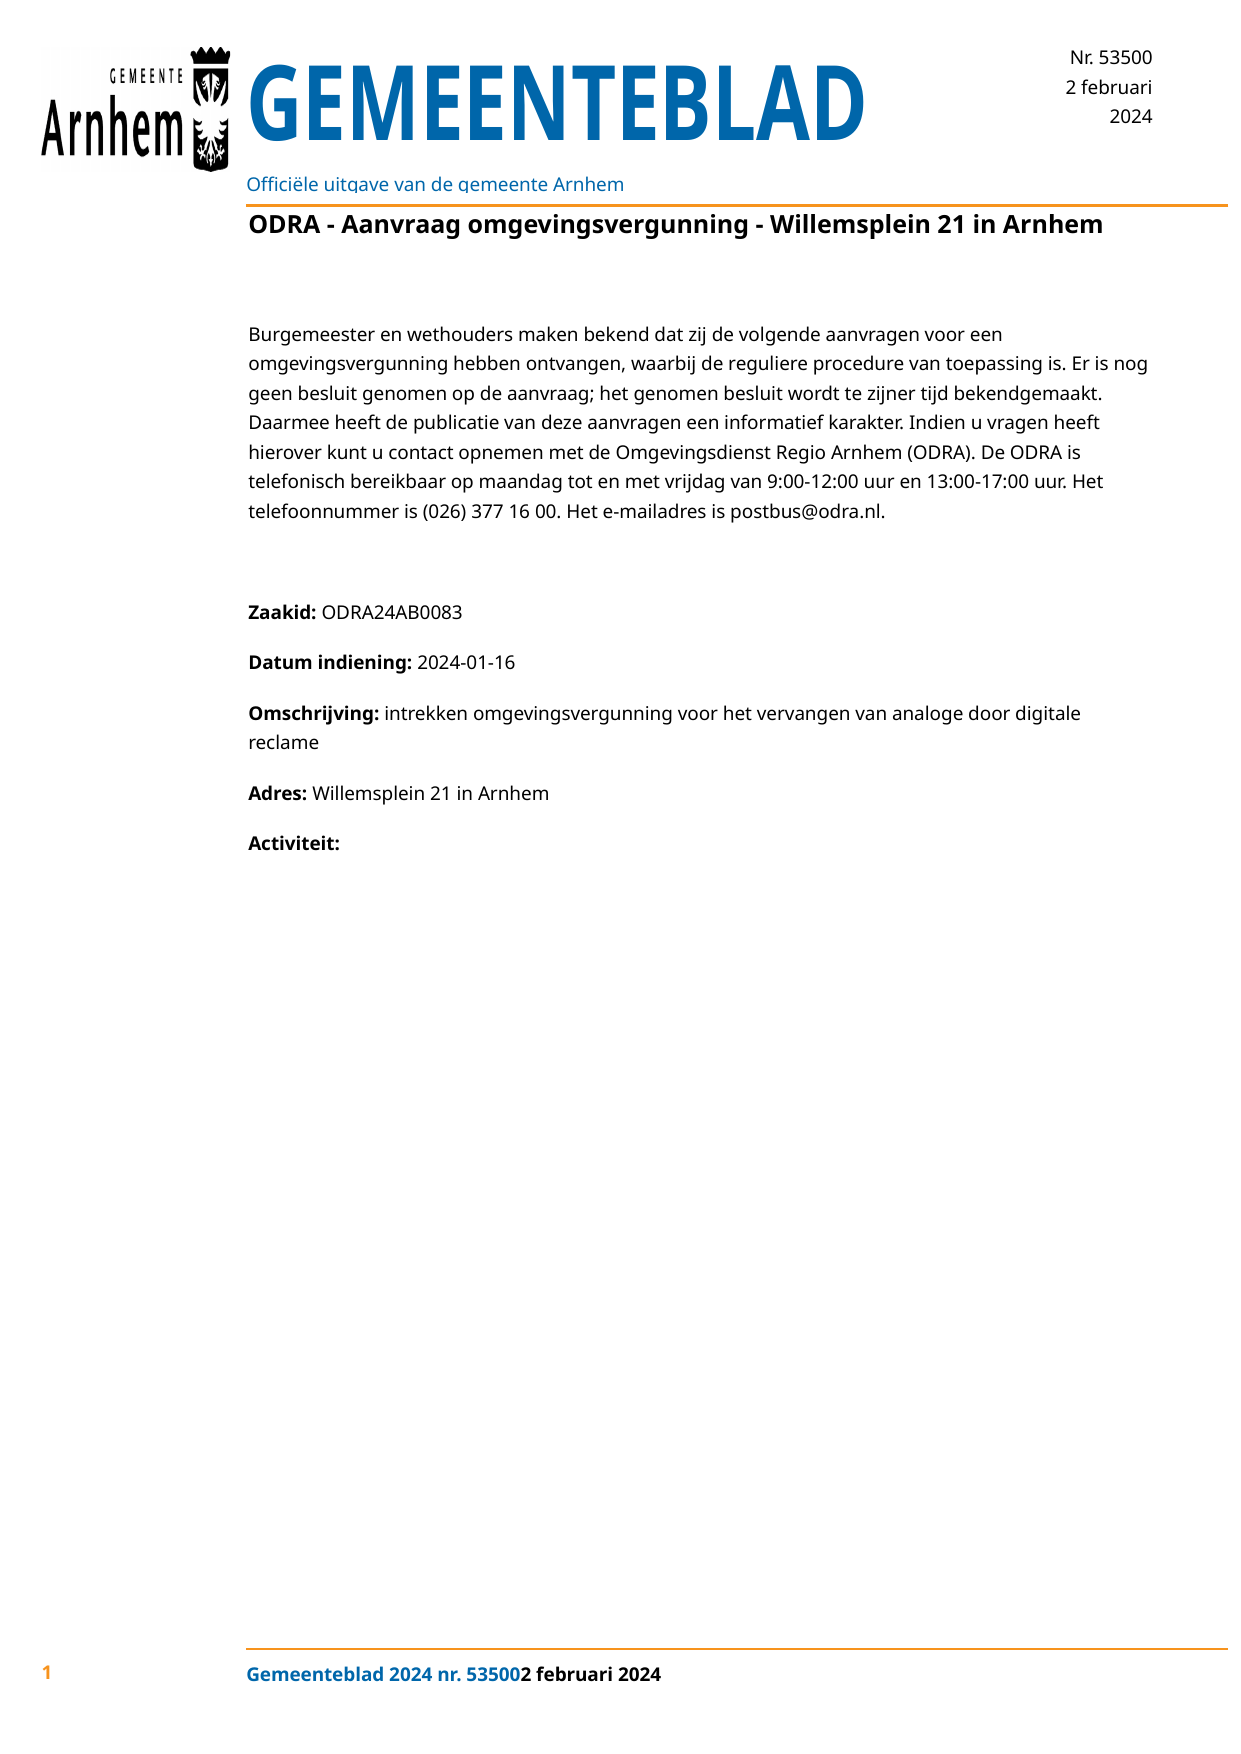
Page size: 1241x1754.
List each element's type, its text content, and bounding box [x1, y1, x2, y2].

text Datum indiening: 2024-01-16 [248, 649, 1152, 675]
text ODRA - Aanvraag omgevingsvergunning - Willemsplein 21 in Arnhem [248, 207, 1152, 241]
text Adres: Willemsplein 21 in Arnhem [248, 780, 1152, 806]
picture [41, 47, 231, 172]
text Activiteit: [248, 830, 1152, 856]
text Zaakid: ODRA24AB0083 [248, 599, 1152, 625]
text Omschrijving: intrekken omgevingsvergunning voor het vervangen van analoge door digitale reclame [248, 700, 1152, 755]
text Burgemeester en wethouders maken bekend dat zij de volgende aanvragen voor een omgevingsvergunning hebben ontvangen, waarbij de reguliere procedure van toepassing is. Er is nog geen besluit genomen op de aanvraag; het genomen besluit wordt te zijner tijd bekendgemaakt. Daarmee heeft de publicatie van deze aanvragen een informatief karakter. Indien u vragen heeft hierover kunt u contact opnemen met de Omgevingsdienst Regio Arnhem (ODRA). De ODRA is telefonisch bereikbaar op maandag tot en met vrijdag van 9:00-12:00 uur en 13:00-17:00 uur. Het telefoonnummer is (026) 377 16 00. Het e-mailadres is postbus@odra.nl. [248, 321, 1152, 524]
